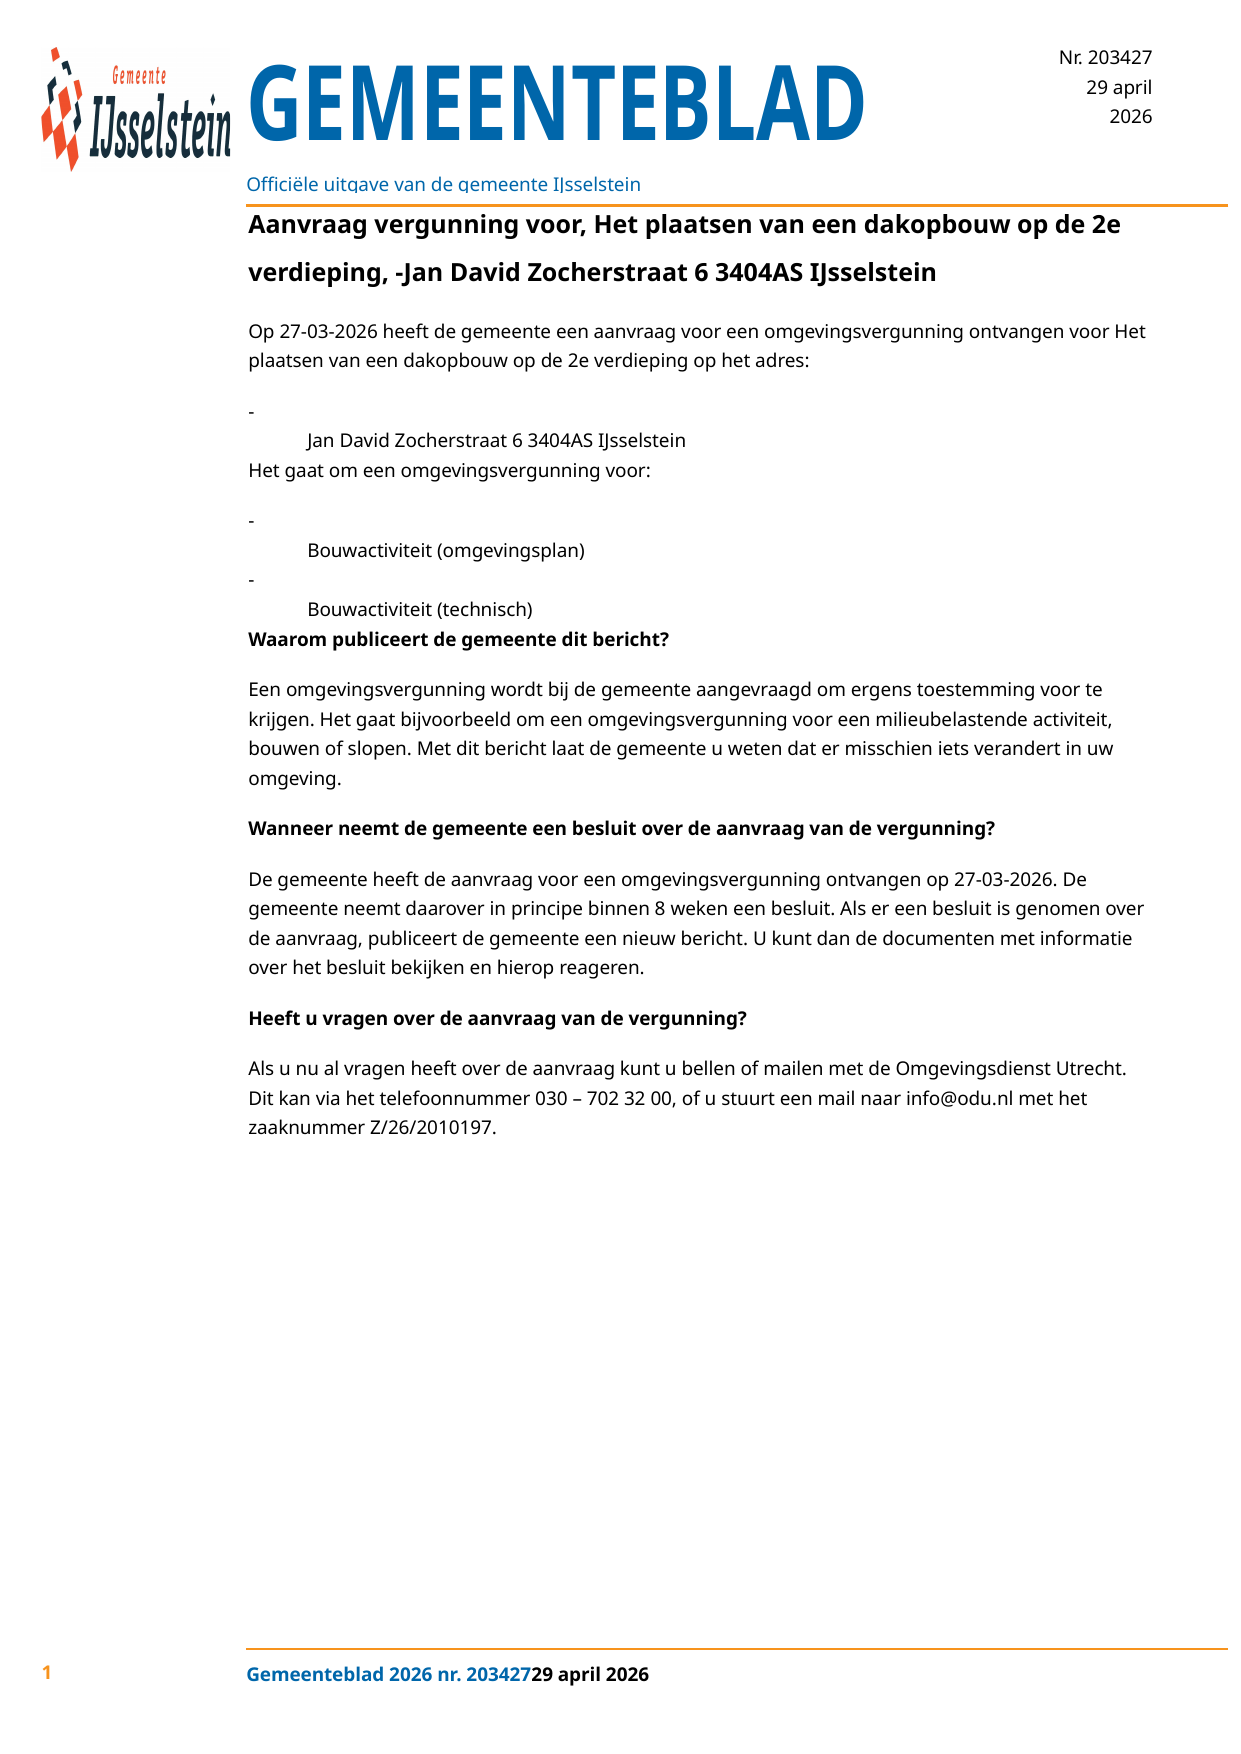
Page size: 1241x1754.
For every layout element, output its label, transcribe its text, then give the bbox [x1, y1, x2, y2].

list Bouwactiviteit (technisch) [248, 596, 1152, 622]
text Als u nu al vragen heeft over de aanvraag kunt u bellen of mailen met de Omgevingsdienst Utrecht. Dit kan via het telefoonnummer 030 – 702 32 00, of u stuurt een mail naar info@odu.nl met het zaaknummer Z/26/2010197. [248, 1055, 1152, 1140]
text Op 27-03-2026 heeft de gemeente een aanvraag voor een omgevingsvergunning ontvangen voor Het plaatsen van een dakopbouw op de 2e verdieping op het adres: [248, 318, 1152, 373]
text Het gaat om een omgevingsvergunning voor: [248, 457, 1152, 483]
picture [41, 47, 231, 172]
list Jan David Zocherstraat 6 3404AS IJsselstein [248, 427, 1152, 453]
text Een omgevingsvergunning wordt bij de gemeente aangevraagd om ergens toestemming voor te krijgen. Het gaat bijvoorbeeld om een omgevingsvergunning voor een milieubelastende activiteit, bouwen of slopen. Met dit bericht laat de gemeente u weten dat er misschien iets verandert in uw omgeving. [248, 676, 1152, 791]
text Wanneer neemt de gemeente een besluit over de aanvraag van de vergunning? [248, 815, 1152, 841]
list Bouwactiviteit (omgevingsplan) [248, 537, 1152, 563]
text Heeft u vragen over de aanvraag van de vergunning? [248, 1005, 1152, 1031]
text De gemeente heeft de aanvraag voor een omgevingsvergunning ontvangen op 27-03-2026. De gemeente neemt daarover in principe binnen 8 weken een besluit. Als er een besluit is genomen over de aanvraag, publiceert de gemeente een nieuw bericht. U kunt dan de documenten met informatie over het besluit bekijken en hierop reageren. [248, 866, 1152, 980]
text Waarom publiceert de gemeente dit bericht? [248, 626, 1152, 652]
text Aanvraag vergunning voor, Het plaatsen van een dakopbouw op de 2e verdieping, -Jan David Zocherstraat 6 3404AS IJsselstein [248, 207, 1152, 288]
